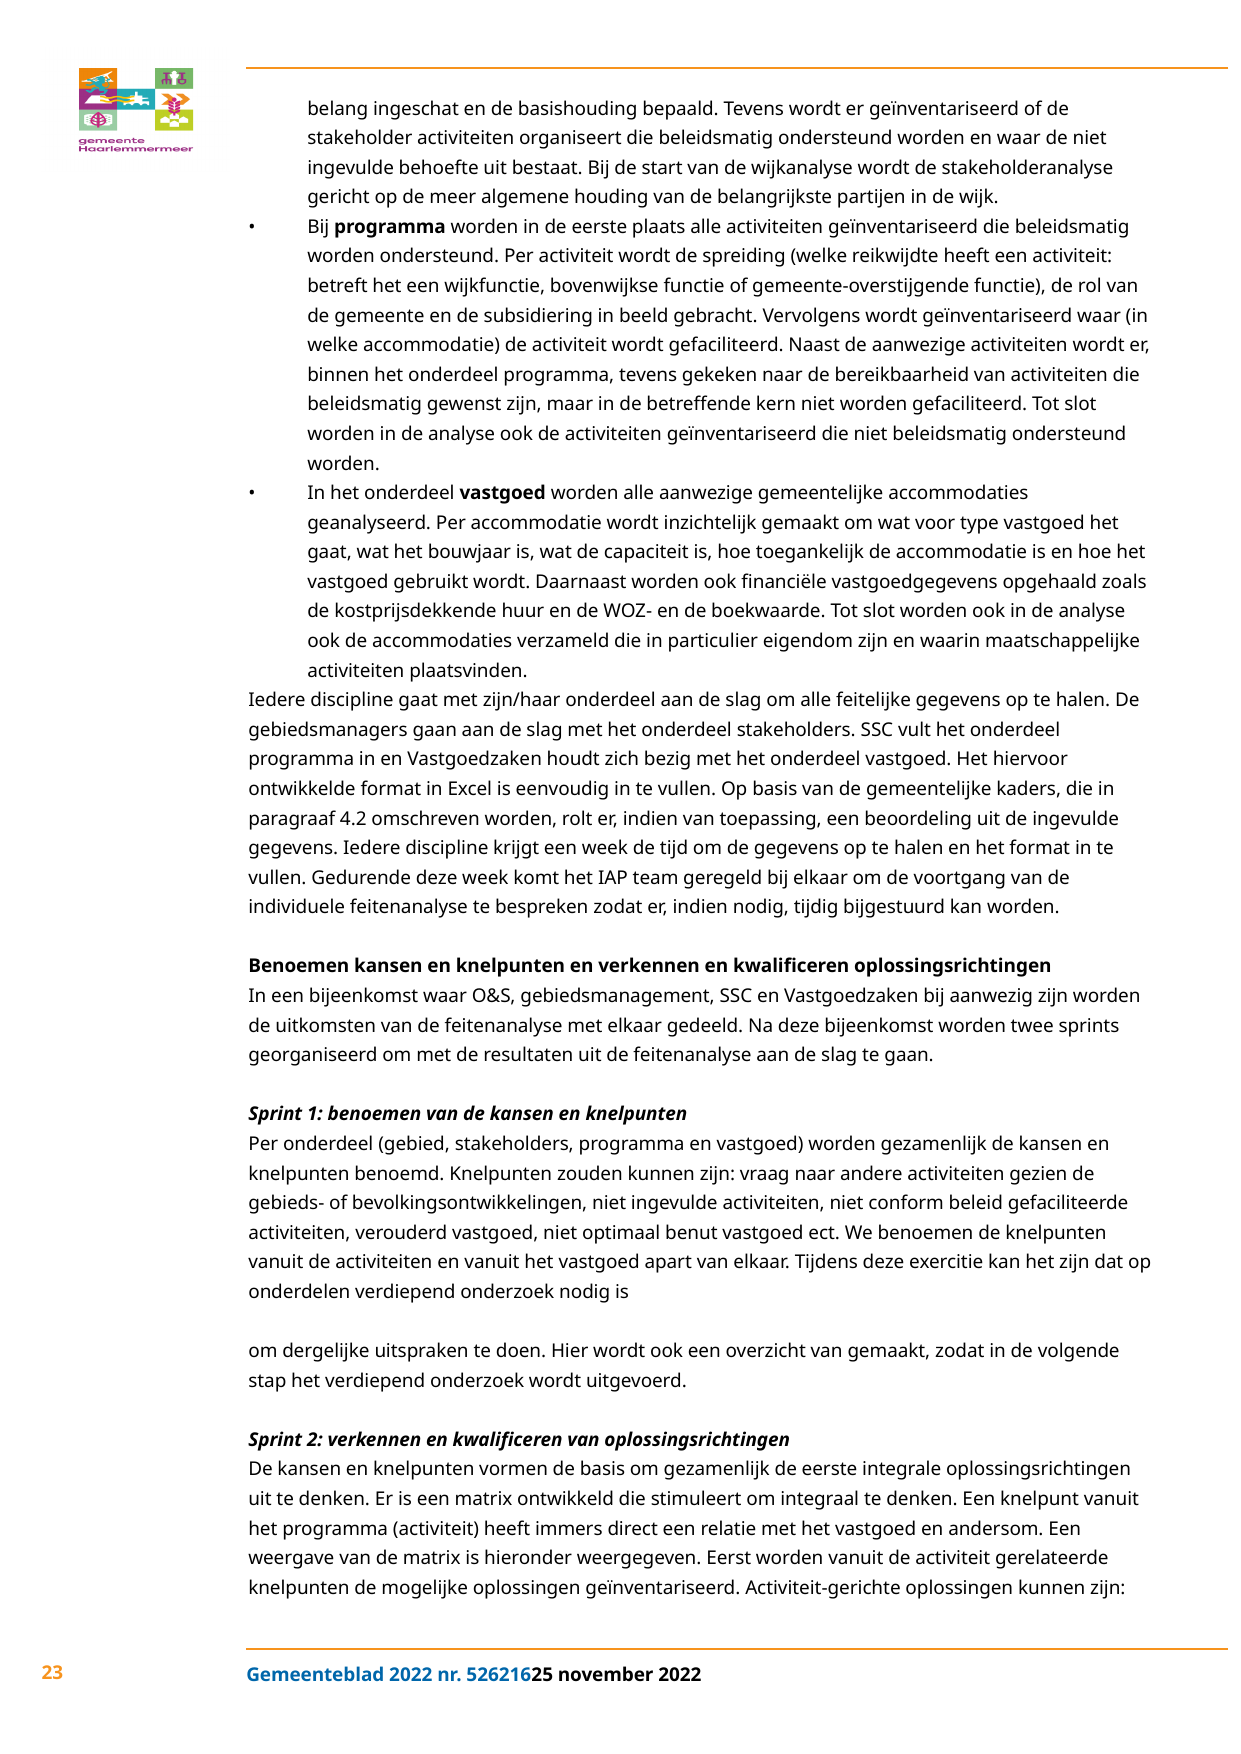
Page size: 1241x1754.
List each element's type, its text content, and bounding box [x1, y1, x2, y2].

list belang ingeschat en de basishouding bepaald. Tevens wordt er geïnventariseerd of de stakeholder activiteiten organiseert die beleidsmatig ondersteund worden en waar de niet ingevulde behoefte uit bestaat. Bij de start van de wijkanalyse wordt de stakeholderanalyse gericht op de meer algemene houding van de belangrijkste partijen in de wijk. [248, 95, 1152, 209]
text om dergelijke uitspraken te doen. Hier wordt ook een overzicht van gemaakt, zodat in de volgende stap het verdiepend onderzoek wordt uitgevoerd. [248, 1337, 1152, 1393]
list In het onderdeel vastgoed worden alle aanwezige gemeentelijke accommodaties geanalyseerd. Per accommodatie wordt inzichtelijk gemaakt om wat voor type vastgoed het gaat, wat het bouwjaar is, wat de capaciteit is, hoe toegankelijk de accommodatie is en hoe het vastgoed gebruikt wordt. Daarnaast worden ook financiële vastgoedgegevens opgehaald zoals de kostprijsdekkende huur en de WOZ- en de boekwaarde. Tot slot worden ook in de analyse ook de accommodaties verzameld die in particulier eigendom zijn en waarin maatschappelijke activiteiten plaatsvinden. [248, 479, 1152, 683]
text Per onderdeel (gebied, stakeholders, programma en vastgoed) worden gezamenlijk de kansen en knelpunten benoemd. Knelpunten zouden kunnen zijn: vraag naar andere activiteiten gezien de gebieds- of bevolkingsontwikkelingen, niet ingevulde activiteiten, niet conform beleid gefaciliteerde activiteiten, verouderd vastgoed, niet optimaal benut vastgoed ect. We benoemen de knelpunten vanuit de activiteiten en vanuit het vastgoed apart van elkaar. Tijdens deze exercitie kan het zijn dat op onderdelen verdiepend onderzoek nodig is [248, 1130, 1152, 1304]
text Sprint 2: verkennen en kwalificeren van oplossingsrichtingen [248, 1426, 1152, 1452]
text Sprint 1: benoemen van de kansen en knelpunten [248, 1101, 1152, 1126]
text Benoemen kansen en knelpunten en verkennen en kwalificeren oplossingsrichtingen [248, 953, 1152, 978]
text In een bijeenkomst waar O&S, gebiedsmanagement, SSC en Vastgoedzaken bij aanwezig zijn worden de uitkomsten van de feitenanalyse met elkaar gedeeld. Na deze bijeenkomst worden twee sprints georganiseerd om met de resultaten uit de feitenanalyse aan de slag te gaan. [248, 982, 1152, 1067]
text Iedere discipline gaat met zijn/haar onderdeel aan de slag om alle feitelijke gegevens op te halen. De gebiedsmanagers gaan aan de slag met het onderdeel stakeholders. SSC vult het onderdeel programma in en Vastgoedzaken houdt zich bezig met het onderdeel vastgoed. Het hiervoor ontwikkelde format in Excel is eenvoudig in te vullen. Op basis van de gemeentelijke kaders, die in paragraaf 4.2 omschreven worden, rolt er, indien van toepassing, een beoordeling uit de ingevulde gegevens. Iedere discipline krijgt een week de tijd om de gegevens op te halen en het format in te vullen. Gedurende deze week komt het IAP team geregeld bij elkaar om de voortgang van de individuele feitenanalyse te bespreken zodat er, indien nodig, tijdig bijgestuurd kan worden. [248, 686, 1152, 919]
list Bij programma worden in de eerste plaats alle activiteiten geïnventariseerd die beleidsmatig worden ondersteund. Per activiteit wordt de spreiding (welke reikwijdte heeft een activiteit: betreft het een wijkfunctie, bovenwijkse functie of gemeente-overstijgende functie), de rol van de gemeente en de subsidiering in beeld gebracht. Vervolgens wordt geïnventariseerd waar (in welke accommodatie) de activiteit wordt gefaciliteerd. Naast de aanwezige activiteiten wordt er, binnen het onderdeel programma, tevens gekeken naar de bereikbaarheid van activiteiten die beleidsmatig gewenst zijn, maar in de betreffende kern niet worden gefaciliteerd. Tot slot worden in de analyse ook de activiteiten geïnventariseerd die niet beleidsmatig ondersteund worden. [248, 213, 1152, 476]
text De kansen en knelpunten vormen de basis om gezamenlijk de eerste integrale oplossingsrichtingen uit te denken. Er is een matrix ontwikkeld die stimuleert om integraal te denken. Een knelpunt vanuit het programma (activiteit) heeft immers direct een relatie met het vastgoed en andersom. Een weergave van de matrix is hieronder weergegeven. Eerst worden vanuit de activiteit gerelateerde knelpunten de mogelijke oplossingen geïnventariseerd. Activiteit-gerichte oplossingen kunnen zijn: [248, 1456, 1152, 1600]
picture [41, 47, 231, 172]
